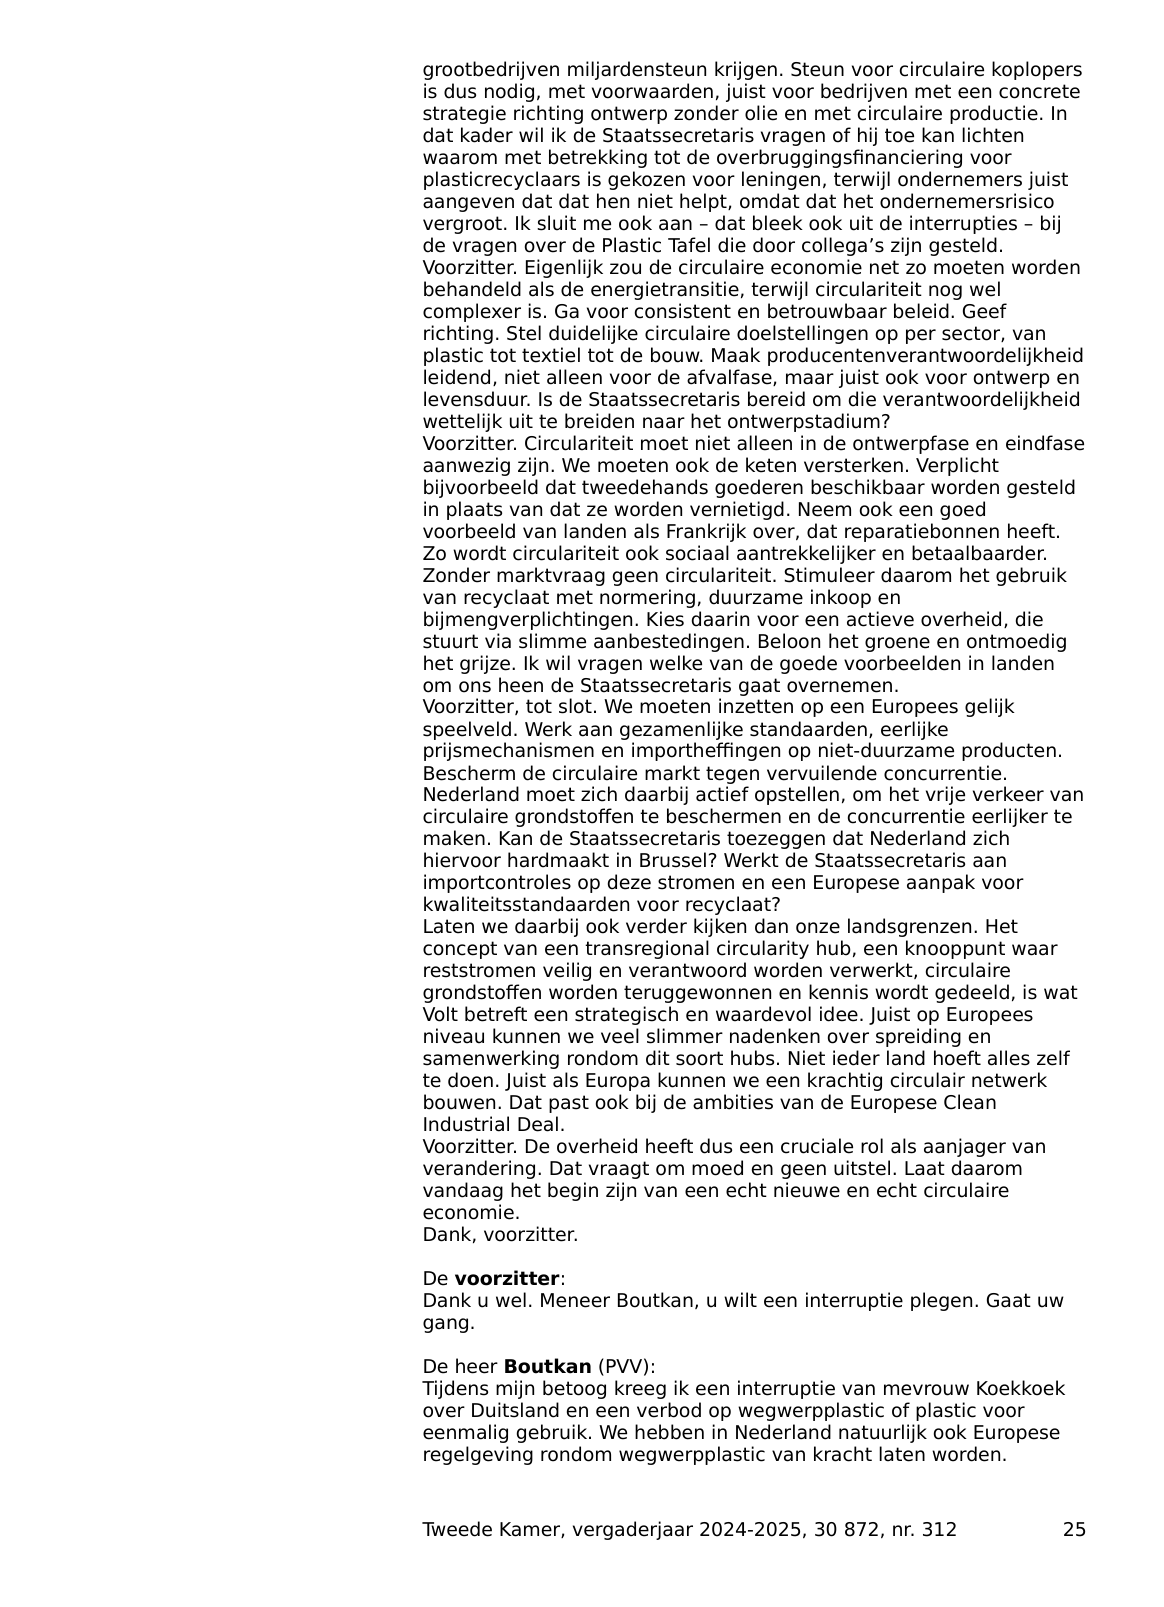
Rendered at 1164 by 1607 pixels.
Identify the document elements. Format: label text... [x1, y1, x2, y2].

text Voorzitter, tot slot. We moeten inzetten op een Europees gelijk speelveld. Werk aan gezamenlijke standaarden, eerlijke prijsmechanismen en importheffingen op niet-duurzame producten. Bescherm de circulaire markt tegen vervuilende concurrentie. Nederland moet zich daarbij actief opstellen, om het vrije verkeer van circulaire grondstoffen te beschermen en de concurrentie eerlijker te maken. Kan de Staatssecretaris toezeggen dat Nederland zich hiervoor hardmaakt in Brussel? Werkt de Staatssecretaris aan importcontroles op deze stromen en een Europese aanpak voor kwaliteitsstandaarden voor recyclaat? [422, 696, 1087, 916]
text Voorzitter. Eigenlijk zou de circulaire economie net zo moeten worden behandeld als de energietransitie, terwijl circulariteit nog wel complexer is. Ga voor consistent en betrouwbaar beleid. Geef richting. Stel duidelijke circulaire doelstellingen op per sector, van plastic tot textiel tot de bouw. Maak producentenverantwoordelijkheid leidend, niet alleen voor de afvalfase, maar juist ook voor ontwerp en levensduur. Is de Staatssecretaris bereid om die verantwoordelijkheid wettelijk uit te breiden naar het ontwerpstadium? [422, 257, 1087, 433]
text grootbedrijven miljardensteun krijgen. Steun voor circulaire koplopers is dus nodig, met voorwaarden, juist voor bedrijven met een concrete strategie richting ontwerp zonder olie en met circulaire productie. In dat kader wil ik de Staatssecretaris vragen of hij toe kan lichten waarom met betrekking tot de overbruggingsfinanciering voor plasticrecyclaars is gekozen voor leningen, terwijl ondernemers juist aangeven dat dat hen niet helpt, omdat dat het ondernemersrisico vergroot. Ik sluit me ook aan – dat bleek ook uit de interrupties – bij de vragen over de Plastic Tafel die door collega’s zijn gesteld. [422, 59, 1087, 257]
text Laten we daarbij ook verder kijken dan onze landsgrenzen. Het concept van een transregional circularity hub, een knooppunt waar reststromen veilig en verantwoord worden verwerkt, circulaire grondstoffen worden teruggewonnen en kennis wordt gedeeld, is wat Volt betreft een strategisch en waardevol idee. Juist op Europees niveau kunnen we veel slimmer nadenken over spreiding en samenwerking rondom dit soort hubs. Niet ieder land hoeft alles zelf te doen. Juist als Europa kunnen we een krachtig circulair netwerk bouwen. Dat past ook bij de ambities van de Europese Clean Industrial Deal. [422, 916, 1087, 1136]
text Voorzitter. Circulariteit moet niet alleen in de ontwerpfase en eindfase aanwezig zijn. We moeten ook de keten versterken. Verplicht bijvoorbeeld dat tweedehands goederen beschikbaar worden gesteld in plaats van dat ze worden vernietigd. Neem ook een goed voorbeeld van landen als Frankrijk over, dat reparatiebonnen heeft. Zo wordt circulariteit ook sociaal aantrekkelijker en betaalbaarder. Zonder marktvraag geen circulariteit. Stimuleer daarom het gebruik van recyclaat met normering, duurzame inkoop en bijmengverplichtingen. Kies daarin voor een actieve overheid, die stuurt via slimme aanbestedingen. Beloon het groene en ontmoedig het grijze. Ik wil vragen welke van de goede voorbeelden in landen om ons heen de Staatssecretaris gaat overnemen. [422, 433, 1087, 696]
text Dank, voorzitter. [422, 1224, 1087, 1246]
text De voorzitter: [422, 1268, 1087, 1290]
text Tijdens mijn betoog kreeg ik een interruptie van mevrouw Koekkoek over Duitsland en een verbod op wegwerpplastic of plastic voor eenmalig gebruik. We hebben in Nederland natuurlijk ook Europese regelgeving rondom wegwerpplastic van kracht laten worden. [422, 1378, 1087, 1466]
text De heer Boutkan (PVV): [422, 1356, 1087, 1378]
text Voorzitter. De overheid heeft dus een cruciale rol als aanjager van verandering. Dat vraagt om moed en geen uitstel. Laat daarom vandaag het begin zijn van een echt nieuwe en echt circulaire economie. [422, 1136, 1087, 1224]
text Dank u wel. Meneer Boutkan, u wilt een interruptie plegen. Gaat uw gang. [422, 1290, 1087, 1334]
